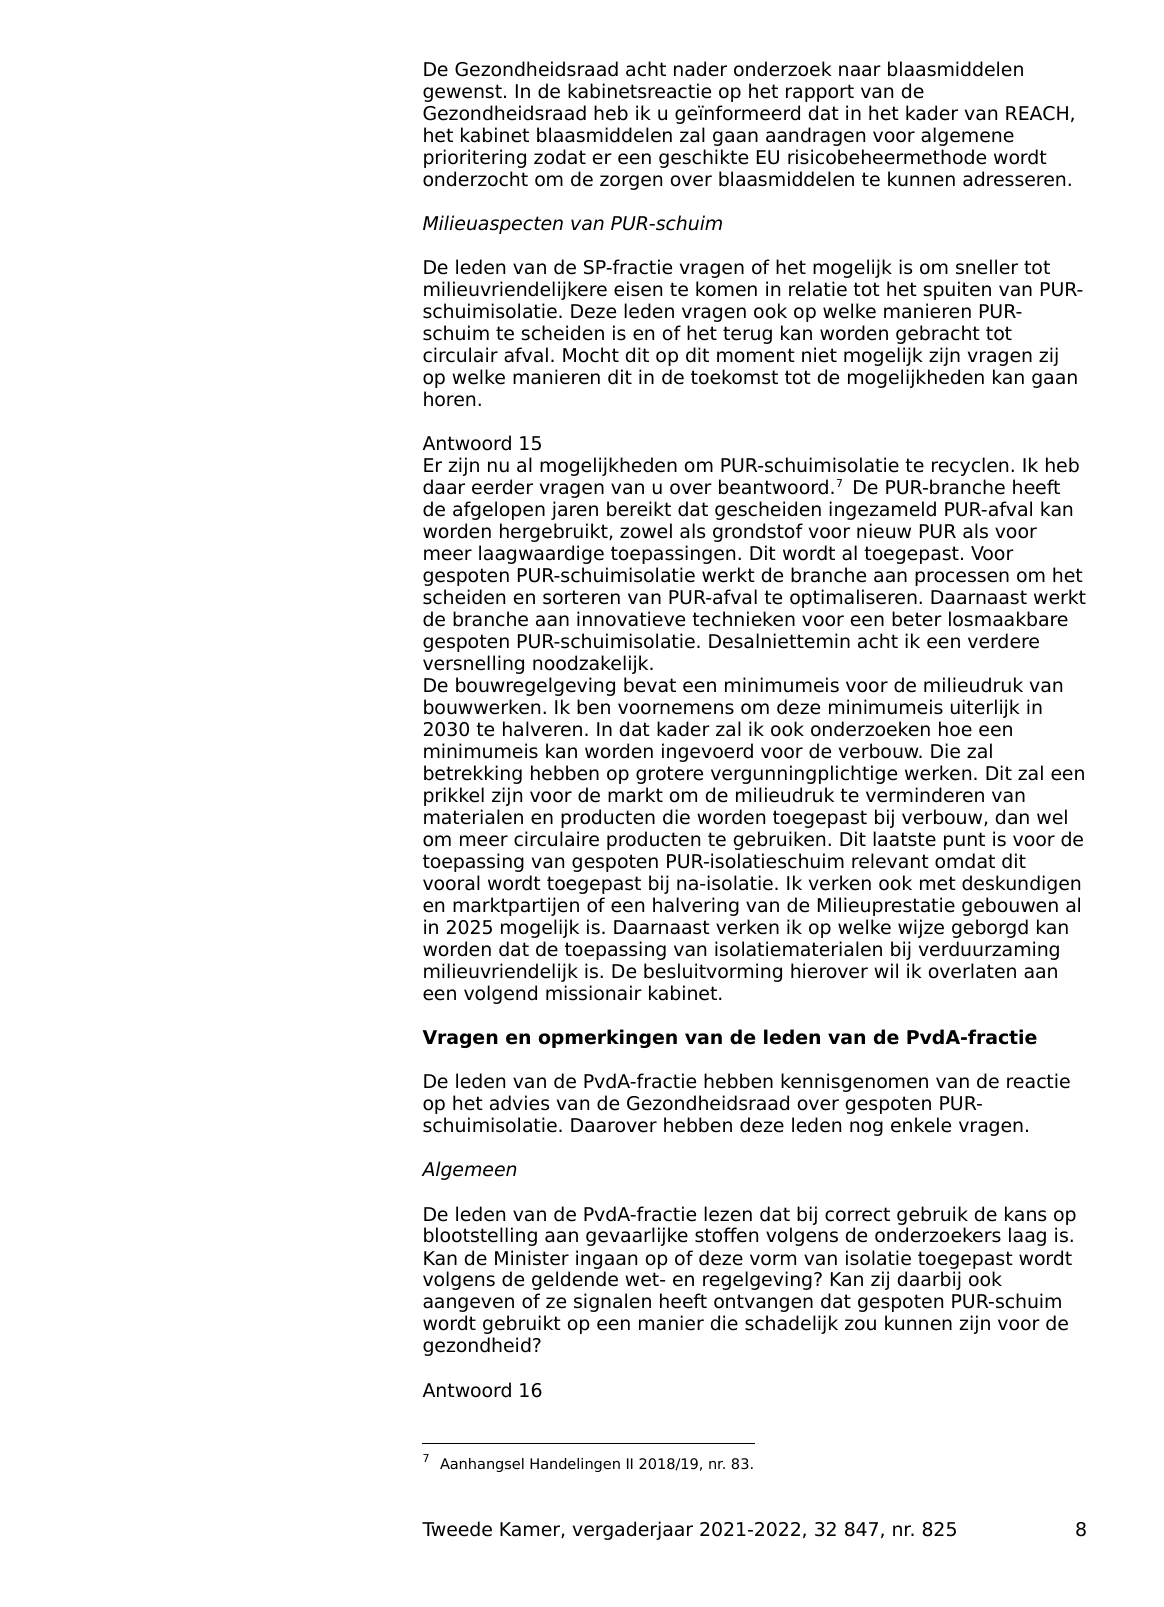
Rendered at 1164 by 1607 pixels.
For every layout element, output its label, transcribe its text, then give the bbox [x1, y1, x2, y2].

text De bouwregelgeving bevat een minimumeis voor de milieudruk van bouwwerken. Ik ben voornemens om deze minimumeis uiterlijk in 2030 te halveren. In dat kader zal ik ook onderzoeken hoe een minimumeis kan worden ingevoerd voor de verbouw. Die zal betrekking hebben op grotere vergunningplichtige werken. Dit zal een prikkel zijn voor de markt om de milieudruk te verminderen van materialen en producten die worden toegepast bij verbouw, dan wel om meer circulaire producten te gebruiken. Dit laatste punt is voor de toepassing van gespoten PUR-isolatieschuim relevant omdat dit vooral wordt toegepast bij na-isolatie. Ik verken ook met deskundigen en marktpartijen of een halvering van de Milieuprestatie gebouwen al in 2025 mogelijk is. Daarnaast verken ik op welke wijze geborgd kan worden dat de toepassing van isolatiematerialen bij verduurzaming milieuvriendelijk is. De besluitvorming hierover wil ik overlaten aan een volgend missionair kabinet. [422, 675, 1087, 1005]
text De leden van de PvdA-fractie lezen dat bij correct gebruik de kans op blootstelling aan gevaarlijke stoffen volgens de onderzoekers laag is. [422, 1203, 1087, 1247]
text Kan de Minister ingaan op of deze vorm van isolatie toegepast wordt volgens de geldende wet- en regelgeving? Kan zij daarbij ook aangeven of ze signalen heeft ontvangen dat gespoten PUR-schuim wordt gebruikt op een manier die schadelijk zou kunnen zijn voor de gezondheid? [422, 1247, 1087, 1357]
text De Gezondheidsraad acht nader onderzoek naar blaasmiddelen gewenst. In de kabinetsreactie op het rapport van de Gezondheidsraad heb ik u geïnformeerd dat in het kader van REACH, het kabinet blaasmiddelen zal gaan aandragen voor algemene prioritering zodat er een geschikte EU risicobeheermethode wordt onderzocht om de zorgen over blaasmiddelen te kunnen adresseren. [422, 59, 1087, 191]
text Er zijn nu al mogelijkheden om PUR-schuimisolatie te recyclen. Ik heb daar eerder vragen van u over beantwoord. De PUR-branche heeft de afgelopen jaren bereikt dat gescheiden ingezameld PUR-afval kan worden hergebruikt, zowel als grondstof voor nieuw PUR als voor meer laagwaardige toepassingen. Dit wordt al toegepast. Voor gespoten PUR-schuimisolatie werkt de branche aan processen om het scheiden en sorteren van PUR-afval te optimaliseren. Daarnaast werkt de branche aan innovatieve technieken voor een beter losmaakbare gespoten PUR-schuimisolatie. Desalniettemin acht ik een verdere versnelling noodzakelijk. [422, 455, 1087, 675]
text De leden van de PvdA-fractie hebben kennisgenomen van de reactie op het advies van de Gezondheidsraad over gespoten PUR-schuimisolatie. Daarover hebben deze leden nog enkele vragen. [422, 1071, 1087, 1137]
text De leden van de SP-fractie vragen of het mogelijk is om sneller tot milieuvriendelijkere eisen te komen in relatie tot het spuiten van PUR-schuimisolatie. Deze leden vragen ook op welke manieren PUR-schuim te scheiden is en of het terug kan worden gebracht tot circulair afval. Mocht dit op dit moment niet mogelijk zijn vragen zij op welke manieren dit in de toekomst tot de mogelijkheden kan gaan horen. [422, 257, 1087, 411]
subtitle Vragen en opmerkingen van de leden van de PvdA-fractie [422, 1027, 1087, 1049]
subtitle Algemeen [422, 1159, 1087, 1181]
text Antwoord 16 [422, 1379, 1087, 1401]
text Antwoord 15 [422, 433, 1087, 455]
subtitle Milieuaspecten van PUR-schuim [422, 213, 1087, 235]
text Aanhangsel Handelingen II 2018/19, nr. 83. [422, 1452, 1087, 1474]
